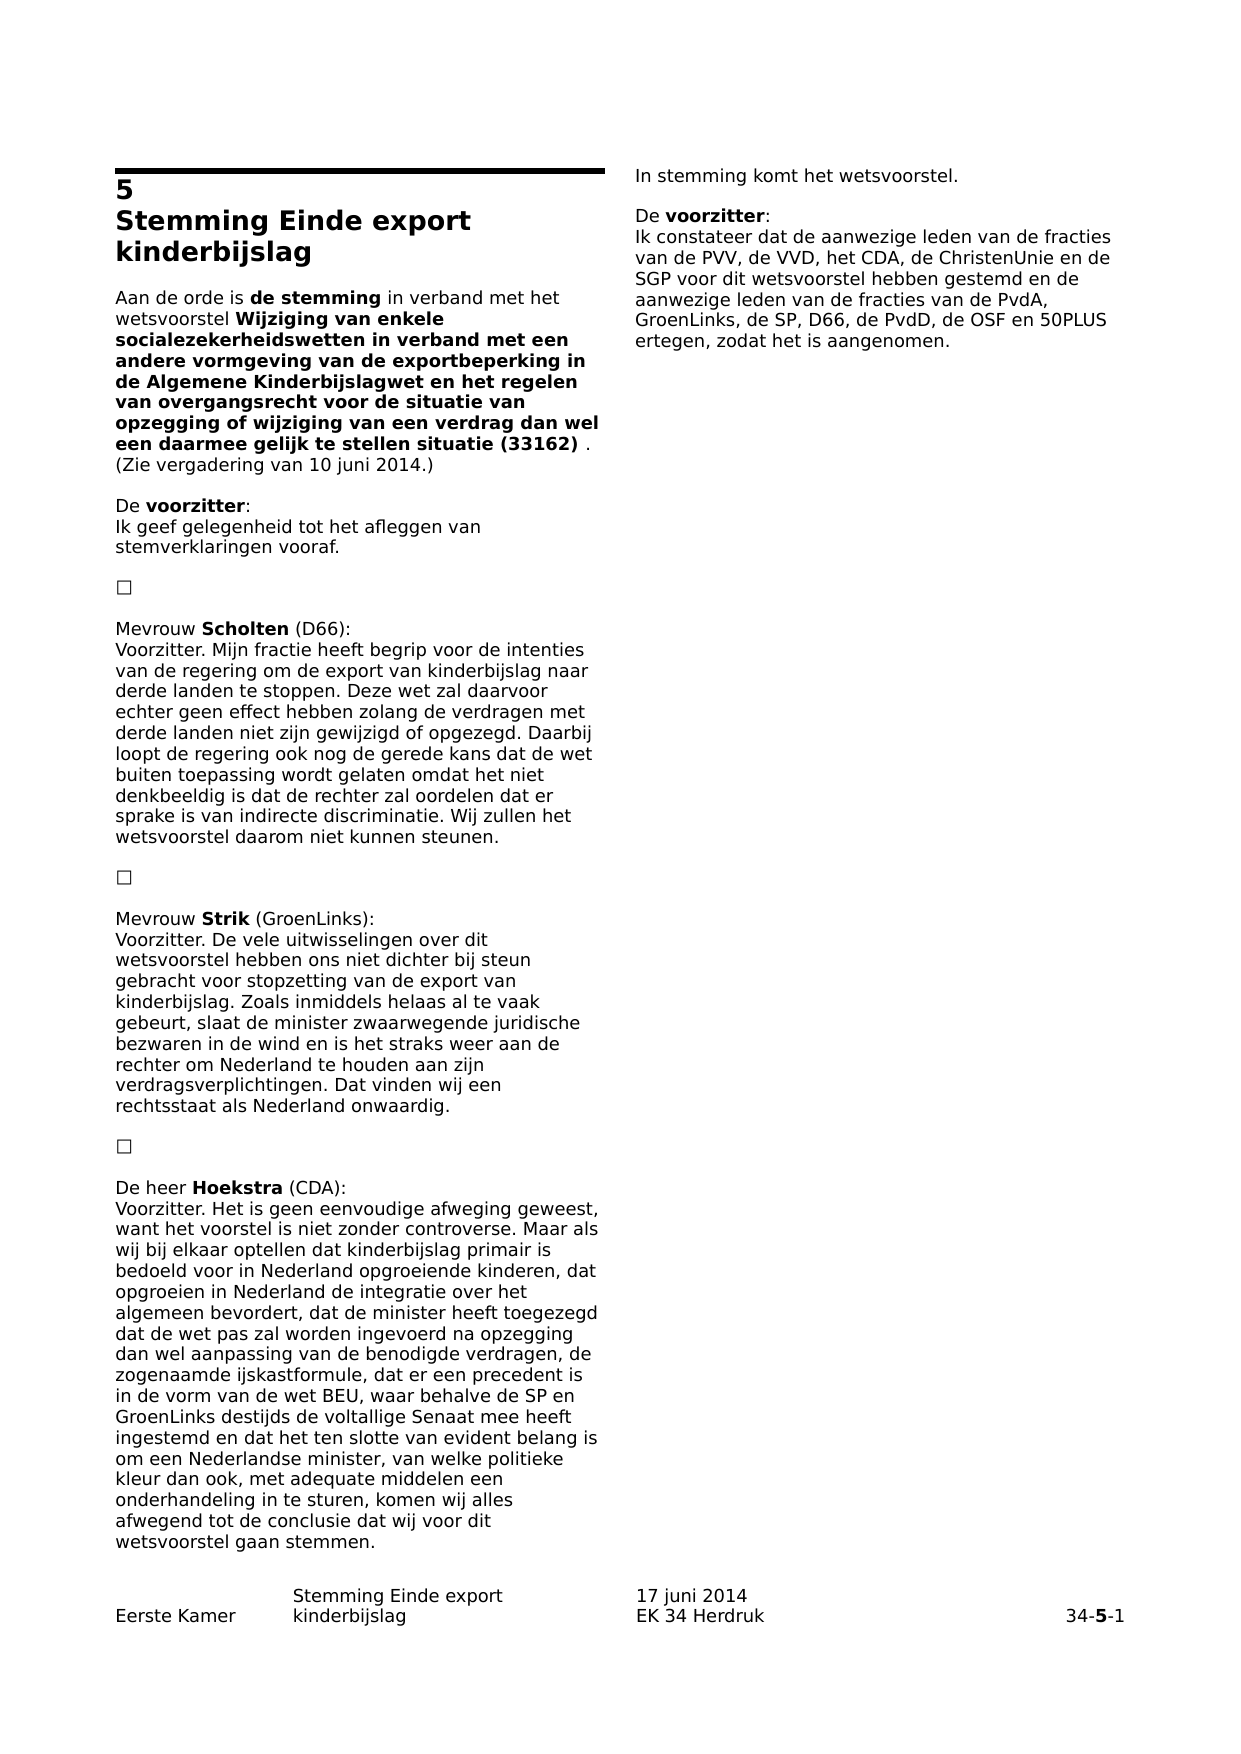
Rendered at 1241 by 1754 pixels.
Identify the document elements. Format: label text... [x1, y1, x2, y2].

text De voorzitter: [115, 496, 605, 516]
text De heer Hoekstra (CDA): [115, 1177, 605, 1198]
text Mevrouw Strik (GroenLinks): [115, 908, 605, 929]
title 5 Stemming Einde export kinderbijslag [115, 174, 605, 268]
text Voorzitter. De vele uitwisselingen over dit wetsvoorstel hebben ons niet dichter bij steun gebracht voor stopzetting van de export van kinderbijslag. Zoals inmiddels helaas al te vaak gebeurt, slaat de minister zwaarwegende juridische bezwaren in de wind en is het straks weer aan de rechter om Nederland te houden aan zijn verdragsverplichtingen. Dat vinden wij een rechtsstaat als Nederland onwaardig. [115, 929, 605, 1117]
text Aan de orde is de stemming in verband met het wetsvoorstel Wijziging van enkele socialezekerheidswetten in verband met een andere vormgeving van de exportbeperking in de Algemene Kinderbijslagwet en het regelen van overgangsrecht voor de situatie van opzegging of wijziging van een verdrag dan wel een daarmee gelijk te stellen situatie (33162) . [115, 288, 605, 455]
text Voorzitter. Het is geen eenvoudige afweging geweest, want het voorstel is niet zonder controverse. Maar als wij bij elkaar optellen dat kinderbijslag primair is bedoeld voor in Nederland opgroeiende kinderen, dat opgroeien in Nederland de integratie over het algemeen bevordert, dat de minister heeft toegezegd dat de wet pas zal worden ingevoerd na opzegging dan wel aanpassing van de benodigde verdragen, de zogenaamde ijskastformule, dat er een precedent is in de vorm van de wet BEU, waar behalve de SP en GroenLinks destijds de voltallige Senaat mee heeft ingestemd en dat het ten slotte van evident belang is om een Nederlandse minister, van welke politieke kleur dan ook, met adequate middelen een onderhandeling in te sturen, komen wij alles afwegend tot de conclusie dat wij voor dit wetsvoorstel gaan stemmen. [115, 1198, 605, 1552]
text Ik constateer dat de aanwezige leden van de fracties van de PVV, de VVD, het CDA, de ChristenUnie en de SGP voor dit wetsvoorstel hebben gestemd en de aanwezige leden van de fracties van de PvdA, GroenLinks, de SP, D66, de PvdD, de OSF en 50PLUS ertegen, zodat het is aangenomen. [635, 227, 1125, 352]
text Voorzitter. Mijn fractie heeft begrip voor de intenties van de regering om de export van kinderbijslag naar derde landen te stoppen. Deze wet zal daarvoor echter geen effect hebben zolang de verdragen met derde landen niet zijn gewijzigd of opgezegd. Daarbij loopt de regering ook nog de gerede kans dat de wet buiten toepassing wordt gelaten omdat het niet denkbeeldig is dat de rechter zal oordelen dat er sprake is van indirecte discriminatie. Wij zullen het wetsvoorstel daarom niet kunnen steunen. [115, 639, 605, 848]
text In stemming komt het wetsvoorstel. [635, 165, 1125, 186]
text ⬜ [115, 1137, 605, 1157]
text Ik geef gelegenheid tot het afleggen van stemverklaringen vooraf. [115, 516, 605, 558]
text ⬜ [115, 868, 605, 888]
text ⬜ [115, 578, 605, 599]
text (Zie vergadering van 10 juni 2014.) [115, 455, 605, 476]
text Mevrouw Scholten (D66): [115, 619, 605, 639]
text De voorzitter: [635, 206, 1125, 227]
